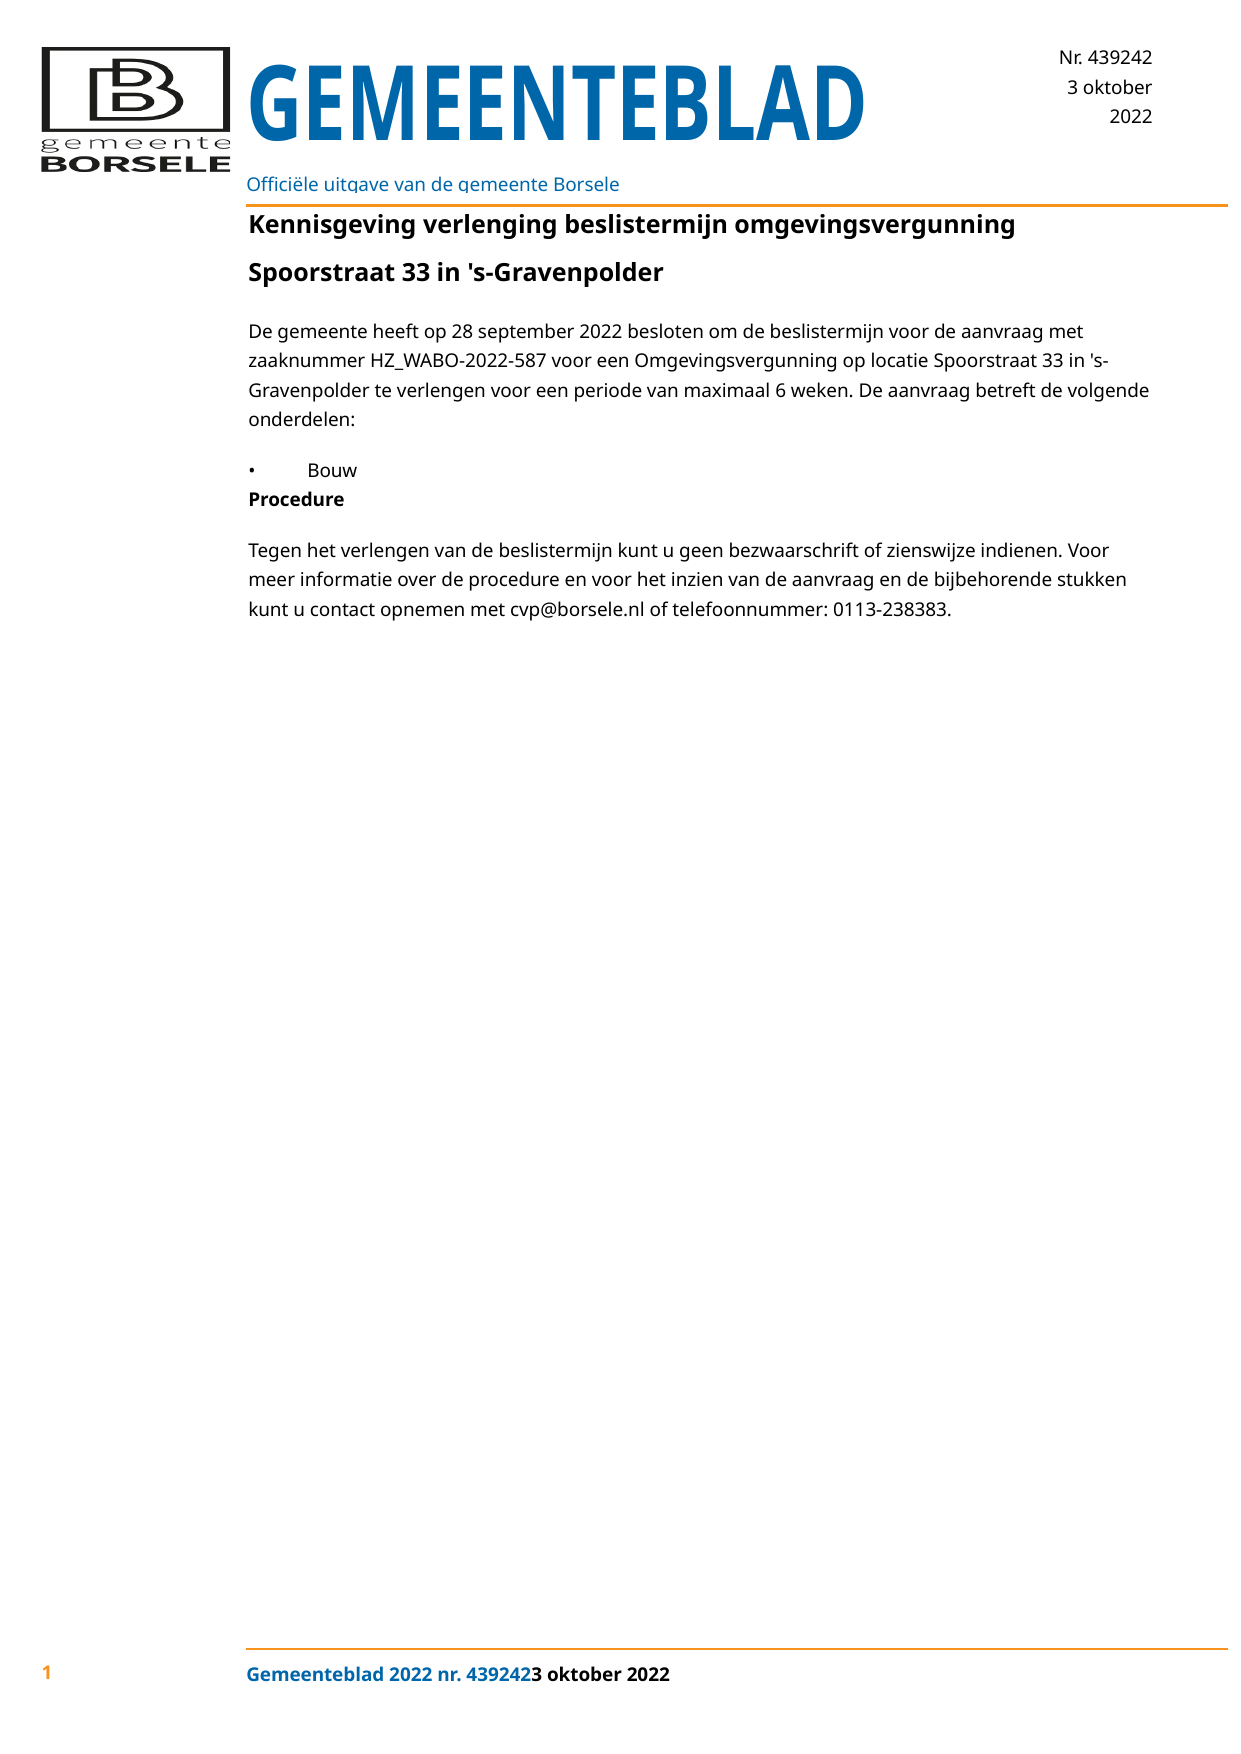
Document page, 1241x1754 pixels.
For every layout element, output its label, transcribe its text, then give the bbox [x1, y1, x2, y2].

text Kennisgeving verlenging beslistermijn omgevingsvergunning Spoorstraat 33 in 's-Gravenpolder [248, 207, 1152, 288]
text De gemeente heeft op 28 september 2022 besloten om de beslistermijn voor de aanvraag met zaaknummer HZ_WABO-2022-587 voor een Omgevingsvergunning op locatie Spoorstraat 33 in 's-Gravenpolder te verlengen voor een periode van maximaal 6 weken. De aanvraag betreft de volgende onderdelen: [248, 318, 1152, 432]
list Bouw [248, 457, 1152, 483]
picture [41, 47, 231, 172]
text Tegen het verlengen van de beslistermijn kunt u geen bezwaarschrift of zienswijze indienen. Voor meer informatie over de procedure en voor het inzien van de aanvraag en de bijbehorende stukken kunt u contact opnemen met cvp@borsele.nl of telefoonnummer: 0113-238383. [248, 537, 1152, 622]
text Procedure [248, 487, 1152, 512]
